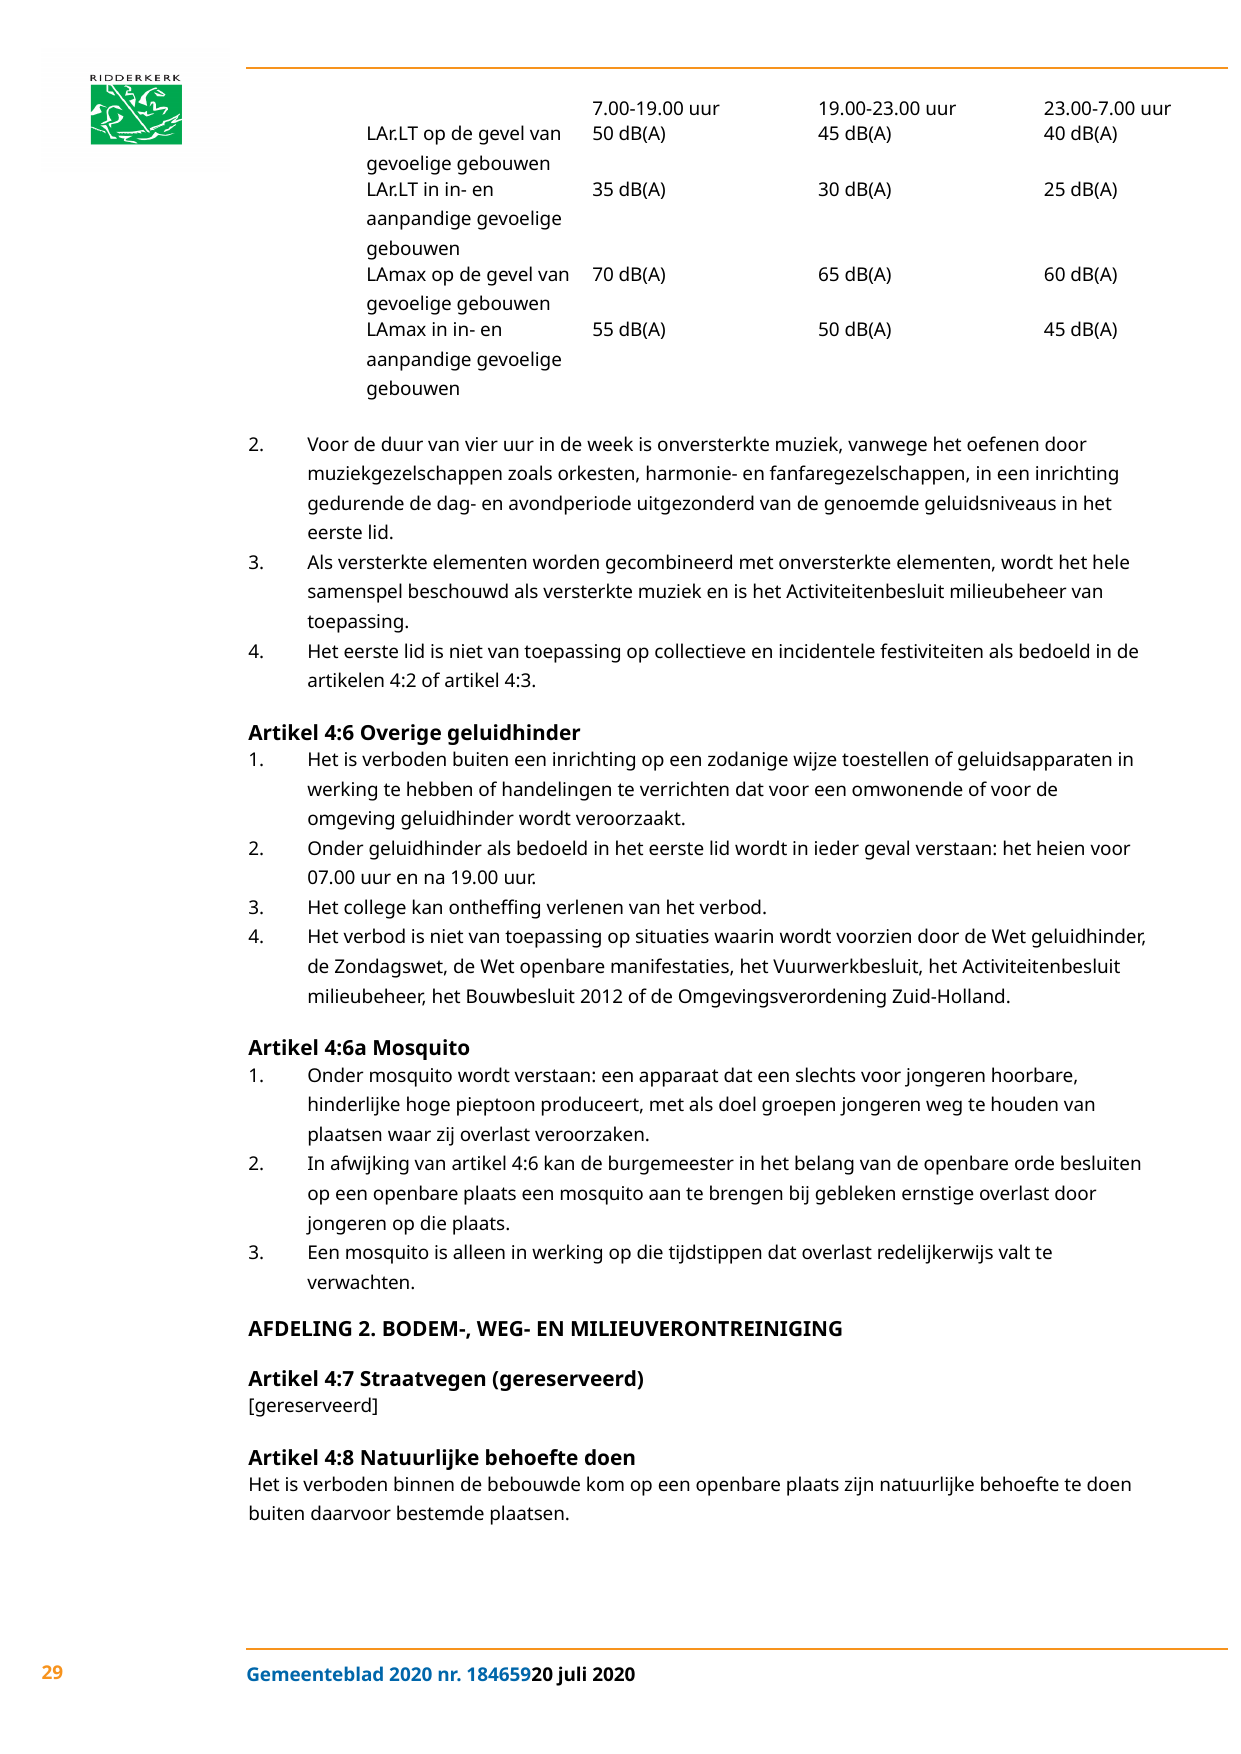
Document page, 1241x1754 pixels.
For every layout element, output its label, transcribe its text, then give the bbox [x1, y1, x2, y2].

text Artikel 4:8 Natuurlijke behoefte doen [248, 1443, 1152, 1471]
list In afwijking van artikel 4:6 kan de burgemeester in het belang van de openbare orde besluiten op een openbare plaats een mosquito aan te brengen bij gebleken ernstige overlast door jongeren op die plaats. [248, 1151, 1152, 1235]
table_cell 40 dB(A) [1044, 121, 1240, 176]
text [gereserveerd] [248, 1392, 1152, 1418]
table_cell 45 dB(A) [1044, 316, 1240, 401]
table_cell LAr.LT op de gevel van gevoelige gebouwen [366, 121, 592, 176]
list Als versterkte elementen worden gecombineerd met onversterkte elementen, wordt het hele samenspel beschouwd als versterkte muziek en is het Activiteitenbesluit milieubeheer van toepassing. [248, 549, 1152, 634]
table_cell 70 dB(A) [592, 261, 818, 316]
list Het is verboden buiten een inrichting op een zodanige wijze toestellen of geluidsapparaten in werking te hebben of handelingen te verrichten dat voor een omwonende of voor de omgeving geluidhinder wordt veroorzaakt. [248, 746, 1152, 831]
list Onder mosquito wordt verstaan: een apparaat dat een slechts voor jongeren hoorbare, hinderlijke hoge pieptoon produceert, met als doel groepen jongeren weg te houden van plaatsen waar zij overlast veroorzaken. [248, 1062, 1152, 1147]
table_header 23.00-7.00 uur [1044, 95, 1240, 121]
table_cell 35 dB(A) [592, 176, 818, 261]
table_cell LAmax op de gevel van gevoelige gebouwen [366, 261, 592, 316]
table_cell 50 dB(A) [818, 316, 1044, 401]
table_cell 55 dB(A) [592, 316, 818, 401]
table_cell 25 dB(A) [1044, 176, 1240, 261]
list Het eerste lid is niet van toepassing op collectieve en incidentele festiviteiten als bedoeld in de artikelen 4:2 of artikel 4:3. [248, 638, 1152, 693]
table_header [366, 95, 592, 121]
text Artikel 4:7 Straatvegen (gereserveerd) [248, 1364, 1152, 1392]
list Onder geluidhinder als bedoeld in het eerste lid wordt in ieder geval verstaan: het heien voor 07.00 uur en na 19.00 uur. [248, 835, 1152, 890]
table_header 7.00-19.00 uur [592, 95, 818, 121]
table_cell 60 dB(A) [1044, 261, 1240, 316]
table_cell LAmax in in- en aanpandige gevoelige gebouwen [366, 316, 592, 401]
text Artikel 4:6a Mosquito [248, 1033, 1152, 1062]
table_cell 65 dB(A) [818, 261, 1044, 316]
picture [41, 47, 231, 172]
list Een mosquito is alleen in werking op die tijdstippen dat overlast redelijkerwijs valt te verwachten. [248, 1239, 1152, 1294]
text Artikel 4:6 Overige geluidhinder [248, 718, 1152, 746]
list Het verbod is niet van toepassing op situaties waarin wordt voorzien door de Wet geluidhinder, de Zondagswet, de Wet openbare manifestaties, het Vuurwerkbesluit, het Activiteitenbesluit milieubeheer, het Bouwbesluit 2012 of de Omgevingsverordening Zuid-Holland. [248, 924, 1152, 1009]
text AFDELING 2. BODEM-, WEG- EN MILIEUVERONTREINIGING [248, 1314, 1152, 1343]
list Voor de duur van vier uur in de week is onversterkte muziek, vanwege het oefenen door muziekgezelschappen zoals orkesten, harmonie- en fanfaregezelschappen, in een inrichting gedurende de dag- en avondperiode uitgezonderd van de genoemde geluidsniveaus in het eerste lid. [248, 431, 1152, 545]
table_cell 45 dB(A) [818, 121, 1044, 176]
table_cell 50 dB(A) [592, 121, 818, 176]
text Het is verboden binnen de bebouwde kom op een openbare plaats zijn natuurlijke behoefte te doen buiten daarvoor bestemde plaatsen. [248, 1471, 1152, 1526]
list Het college kan ontheffing verlenen van het verbod. [248, 894, 1152, 920]
table_header 19.00-23.00 uur [818, 95, 1044, 121]
table_cell 30 dB(A) [818, 176, 1044, 261]
table_cell LAr.LT in in- en aanpandige gevoelige gebouwen [366, 176, 592, 261]
